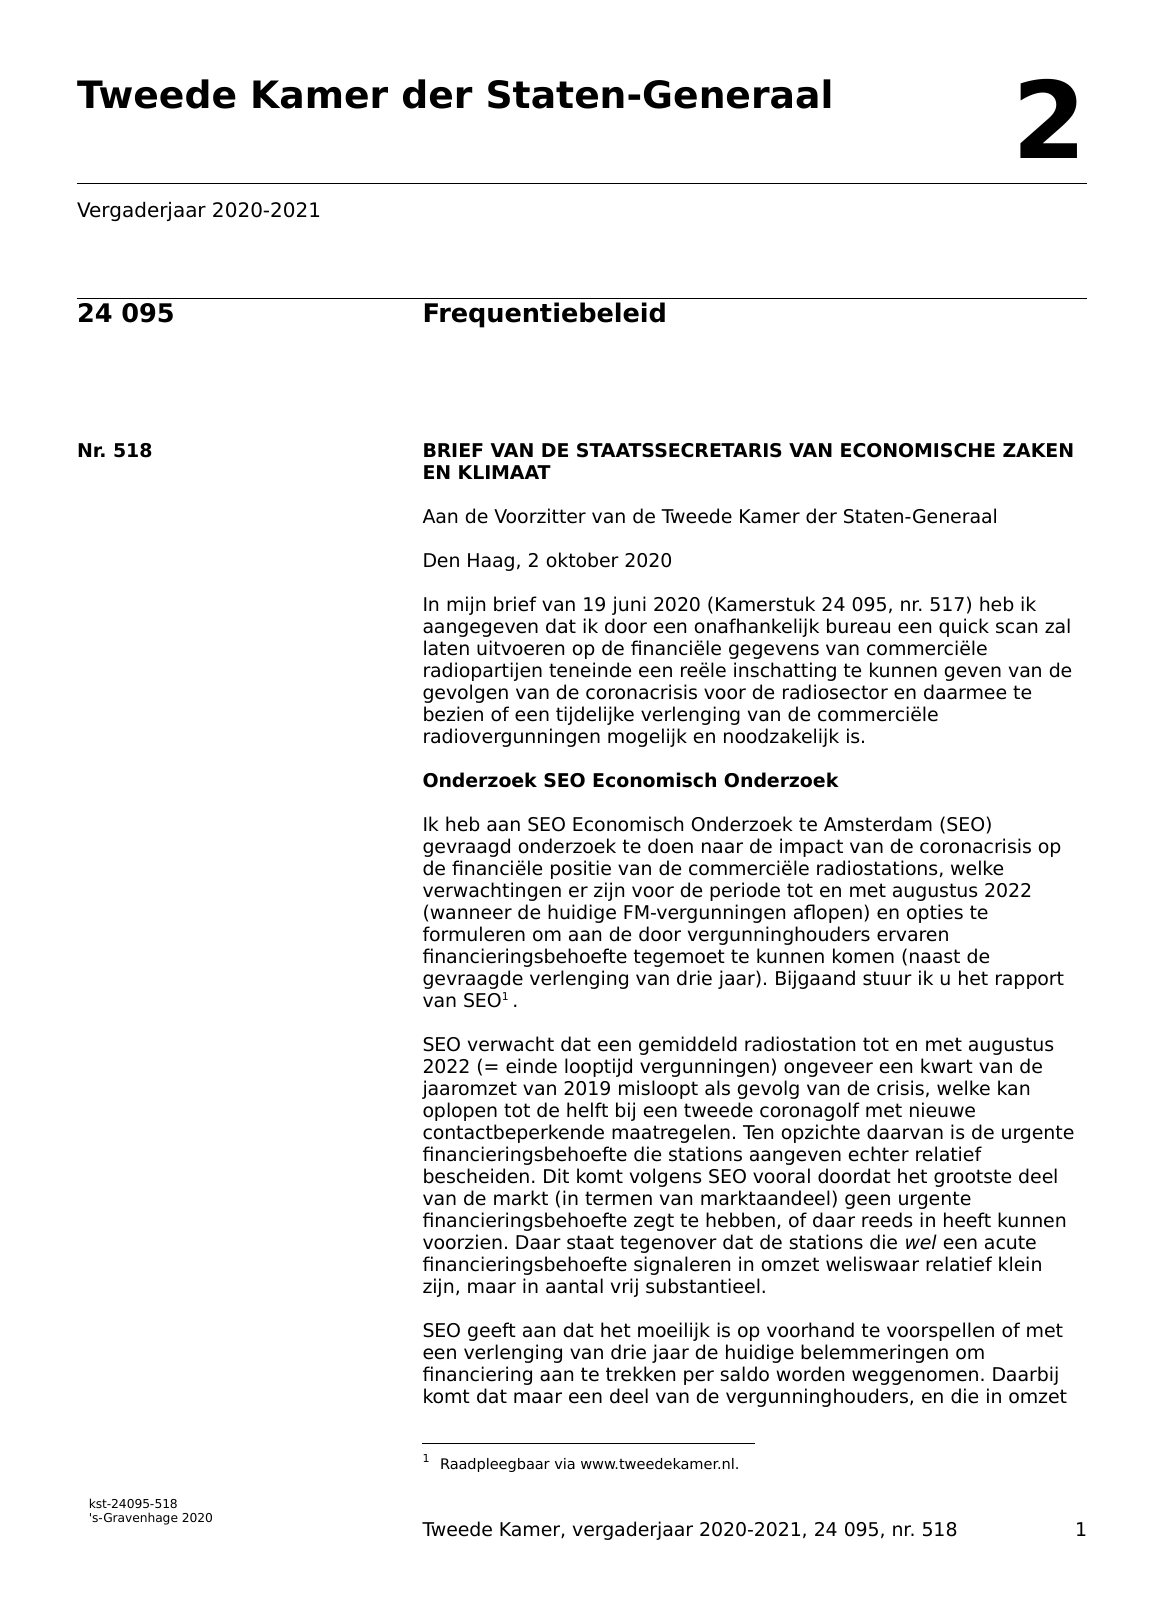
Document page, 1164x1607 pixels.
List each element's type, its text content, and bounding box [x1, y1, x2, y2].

table_header 2 [886, 59, 1087, 183]
text SEO verwacht dat een gemiddeld radiostation tot en met augustus 2022 (= einde looptijd vergunningen) ongeveer een kwart van de jaaromzet van 2019 misloopt als gevolg van de crisis, welke kan oplopen tot de helft bij een tweede coronagolf met nieuwe contactbeperkende maatregelen. Ten opzichte daarvan is de urgente financieringsbehoefte die stations aangeven echter relatief bescheiden. Dit komt volgens SEO vooral doordat het grootste deel van de markt (in termen van marktaandeel) geen urgente financieringsbehoefte zegt te hebben, of daar reeds in heeft kunnen voorzien. Daar staat tegenover dat de stations die wel een acute financieringsbehoefte signaleren in omzet weliswaar relatief klein zijn, maar in aantal vrij substantieel. [422, 1034, 1087, 1298]
text Raadpleegbaar via www.tweedekamer.nl. [422, 1452, 1087, 1474]
subtitle 24 095 Frequentiebeleid [77, 299, 1087, 329]
text In mijn brief van 19 juni 2020 (Kamerstuk 24 095, nr. 517) heb ik aangegeven dat ik door een onafhankelijk bureau een quick scan zal laten uitvoeren op de financiële gegevens van commerciële radiopartijen teneinde een reële inschatting te kunnen geven van de gevolgen van de coronacrisis voor de radiosector en daarmee te bezien of een tijdelijke verlenging van de commerciële radiovergunningen mogelijk en noodzakelijk is. [422, 594, 1087, 748]
text Den Haag, 2 oktober 2020 [422, 550, 1087, 572]
table_header Tweede Kamer der Staten-Generaal [77, 59, 886, 183]
table_cell Vergaderjaar 2020-2021 [77, 184, 1087, 298]
text Ik heb aan SEO Economisch Onderzoek te Amsterdam (SEO) gevraagd onderzoek te doen naar de impact van de coronacrisis op de financiële positie van de commerciële radiostations, welke verwachtingen er zijn voor de periode tot en met augustus 2022 (wanneer de huidige FM-vergunningen aflopen) en opties te formuleren om aan de door vergunninghouders ervaren financieringsbehoefte tegemoet te kunnen komen (naast de gevraagde verlenging van drie jaar). Bijgaand stuur ik u het rapport van SEO. [422, 814, 1087, 1012]
text SEO geeft aan dat het moeilijk is op voorhand te voorspellen of met een verlenging van drie jaar de huidige belemmeringen om financiering aan te trekken per saldo worden weggenomen. Daarbij komt dat maar een deel van de vergunninghouders, en die in omzet [422, 1320, 1087, 1408]
text 's-Gravenhage 2020 [88, 1511, 323, 1525]
subtitle Nr. 518 BRIEF VAN DE STAATSSECRETARIS VAN ECONOMISCHE ZAKEN EN KLIMAAT [77, 440, 1087, 484]
text kst-24095-518 [88, 1497, 323, 1511]
subtitle Onderzoek SEO Economisch Onderzoek [422, 770, 1087, 792]
text Aan de Voorzitter van de Tweede Kamer der Staten-Generaal [422, 506, 1087, 528]
